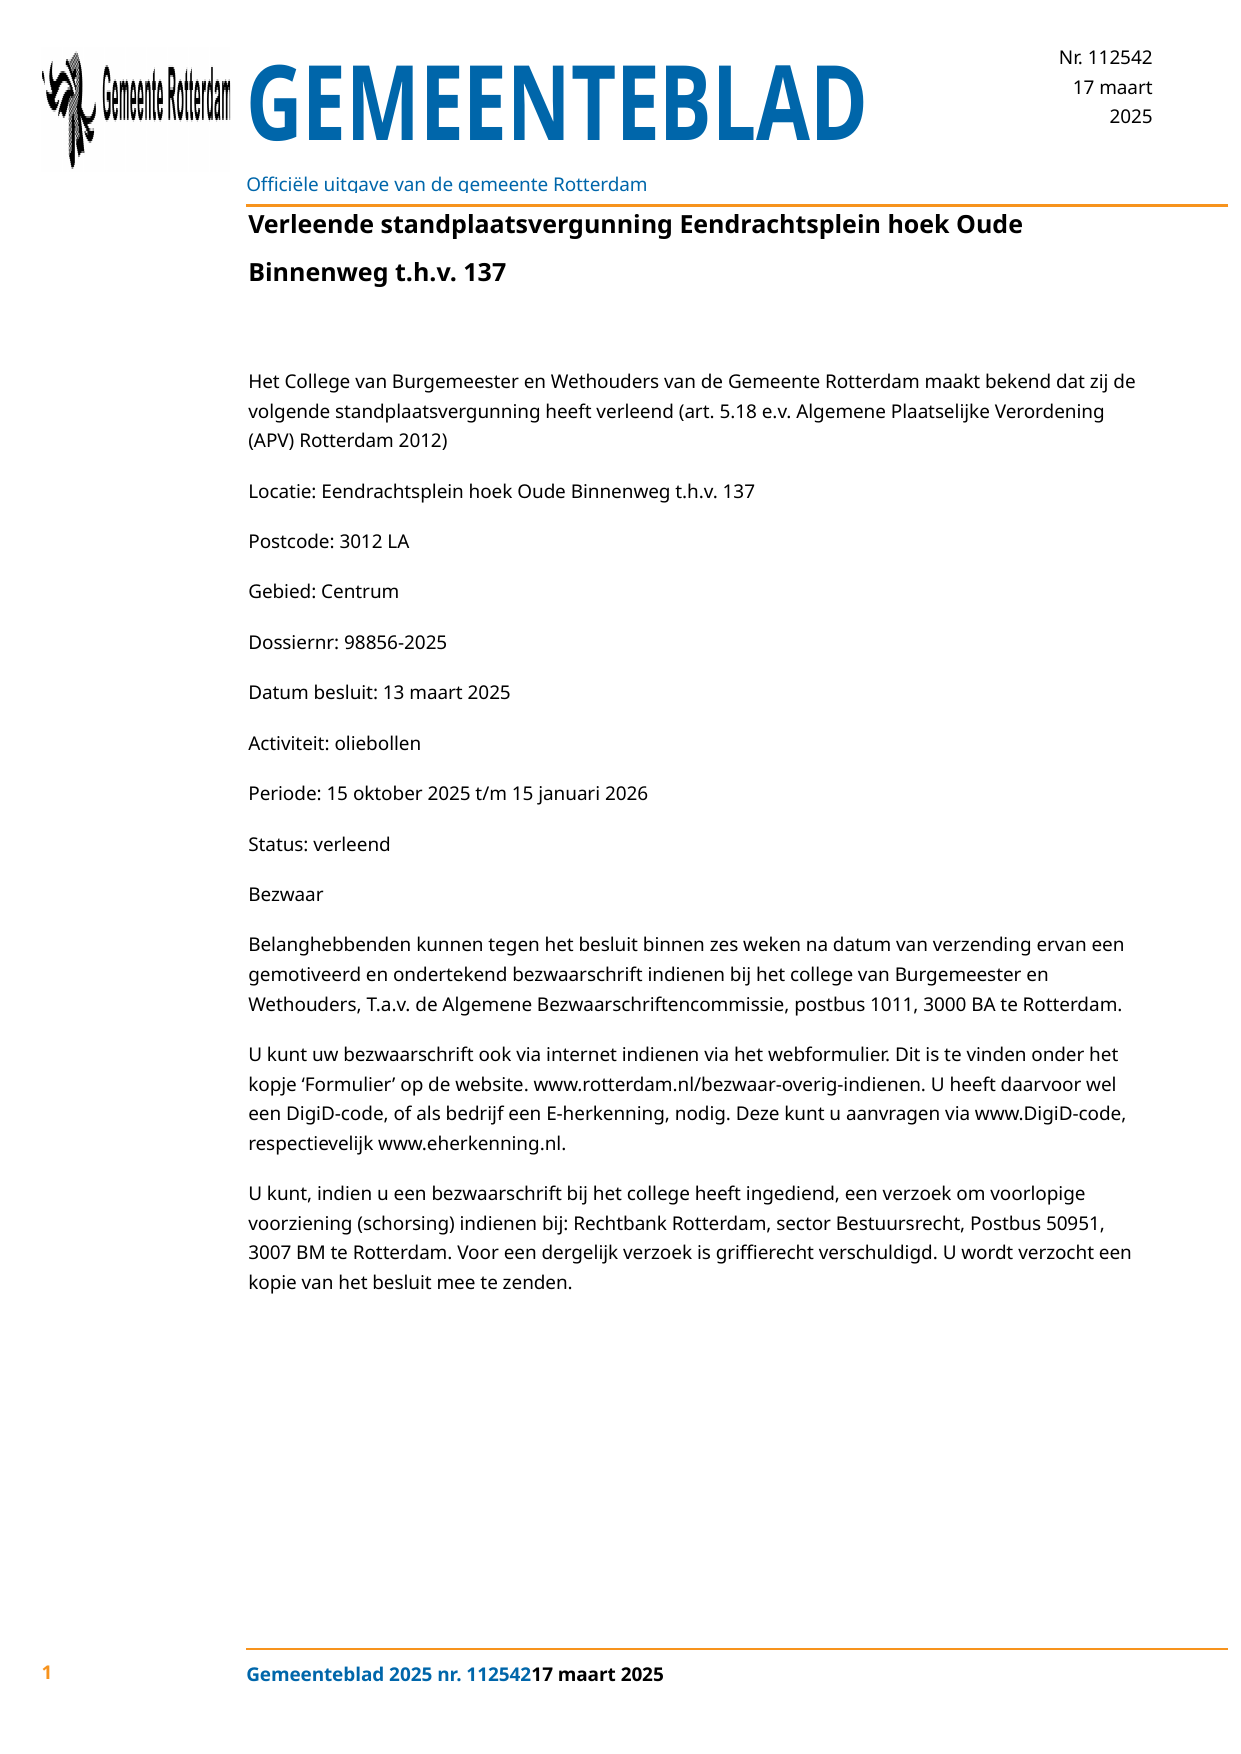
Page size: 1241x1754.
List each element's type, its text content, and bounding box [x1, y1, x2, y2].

text Activiteit: oliebollen [248, 730, 1152, 756]
text Status: verleend [248, 831, 1152, 857]
text U kunt, indien u een bezwaarschrift bij het college heeft ingediend, een verzoek om voorlopige voorziening (schorsing) indienen bij: Rechtbank Rotterdam, sector Bestuursrecht, Postbus 50951, 3007 BM te Rotterdam. Voor een dergelijk verzoek is griffierecht verschuldigd. U wordt verzocht een kopie van het besluit mee te zenden. [248, 1180, 1152, 1295]
text Gebied: Centrum [248, 579, 1152, 604]
text U kunt uw bezwaarschrift ook via internet indienen via het webformulier. Dit is te vinden onder het kopje ‘Formulier’ op de website. www.rotterdam.nl/bezwaar-overig-indienen. U heeft daarvoor wel een DigiD-code, of als bedrijf een E-herkenning, nodig. Deze kunt u aanvragen via www.DigiD-code, respectievelijk www.eherkenning.nl. [248, 1041, 1152, 1156]
text Dossiernr: 98856-2025 [248, 629, 1152, 655]
picture [41, 47, 231, 172]
text Bezwaar [248, 881, 1152, 907]
text Belanghebbenden kunnen tegen het besluit binnen zes weken na datum van verzending ervan een gemotiveerd en ondertekend bezwaarschrift indienen bij het college van Burgemeester en Wethouders, T.a.v. de Algemene Bezwaarschriftencommissie, postbus 1011, 3000 BA te Rotterdam. [248, 932, 1152, 1017]
text Periode: 15 oktober 2025 t/m 15 januari 2026 [248, 780, 1152, 806]
text Het College van Burgemeester en Wethouders van de Gemeente Rotterdam maakt bekend dat zij de volgende standplaatsvergunning heeft verleend (art. 5.18 e.v. Algemene Plaatselijke Verordening (APV) Rotterdam 2012) [248, 368, 1152, 453]
text Postcode: 3012 LA [248, 528, 1152, 554]
text Locatie: Eendrachtsplein hoek Oude Binnenweg t.h.v. 137 [248, 478, 1152, 504]
text Verleende standplaatsvergunning Eendrachtsplein hoek Oude Binnenweg t.h.v. 137 [248, 207, 1152, 288]
text Datum besluit: 13 maart 2025 [248, 679, 1152, 705]
